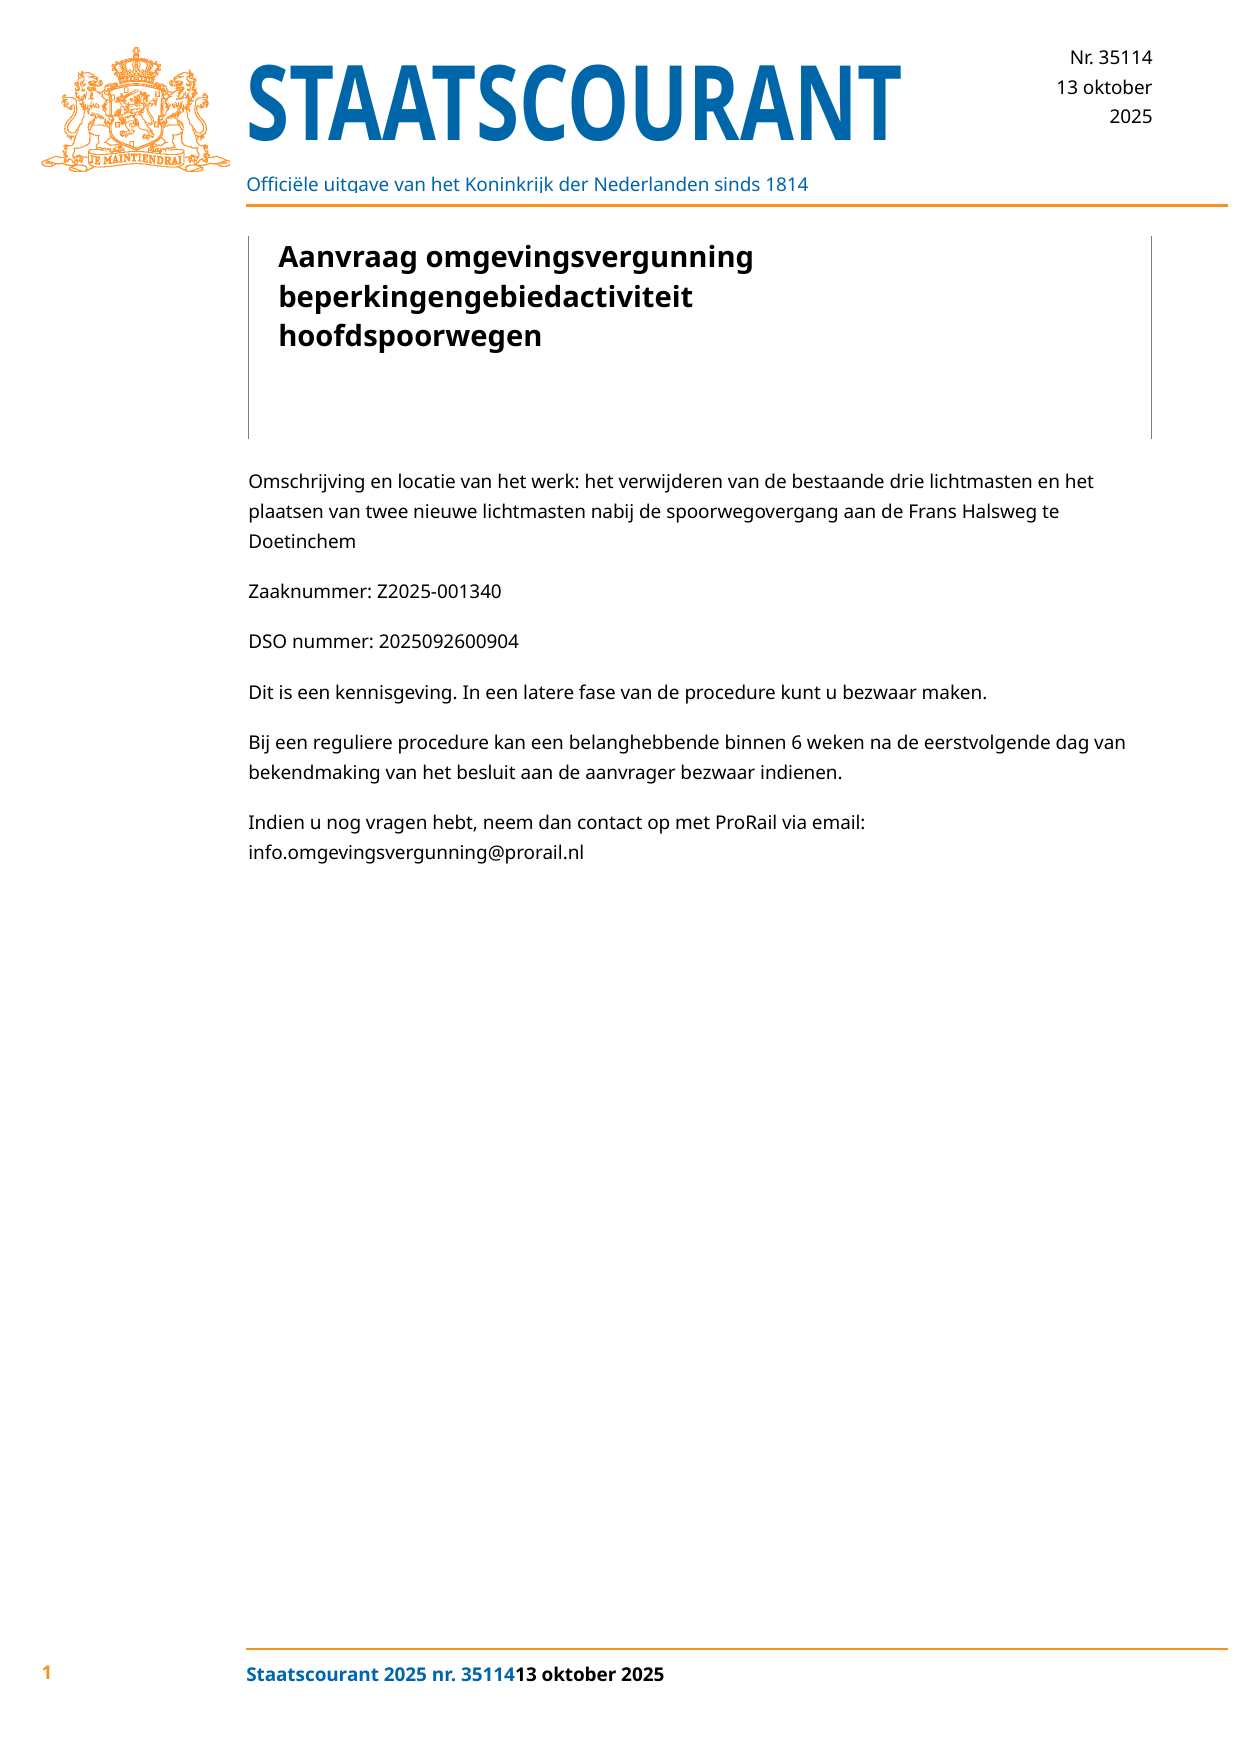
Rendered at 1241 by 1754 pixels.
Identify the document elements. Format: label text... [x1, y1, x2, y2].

text DSO nummer: 2025092600904 [248, 629, 1152, 654]
text Omschrijving en locatie van het werk: het verwijderen van de bestaande drie lichtmasten en het plaatsen van twee nieuwe lichtmasten nabij de spoorwegovergang aan de Frans Halsweg te Doetinchem [248, 469, 1152, 553]
table_header [850, 236, 912, 413]
text Indien u nog vragen hebt, neem dan contact op met ProRail via email: info.omgevingsvergunning@prorail.nl [248, 809, 1152, 865]
text Zaaknummer: Z2025-001340 [248, 578, 1152, 604]
table_header Aanvraag omgevingsvergunning beperkingengebiedactiviteit hoofdspoorwegen [249, 236, 850, 439]
picture [912, 236, 1090, 414]
table_header [1090, 236, 1151, 413]
picture [41, 47, 231, 172]
table_header [850, 414, 1151, 439]
text Bij een reguliere procedure kan een belanghebbende binnen 6 weken na de eerstvolgende dag van bekendmaking van het besluit aan de aanvrager bezwaar indienen. [248, 729, 1152, 785]
text Dit is een kennisgeving. In een latere fase van de procedure kunt u bezwaar maken. [248, 679, 1152, 705]
